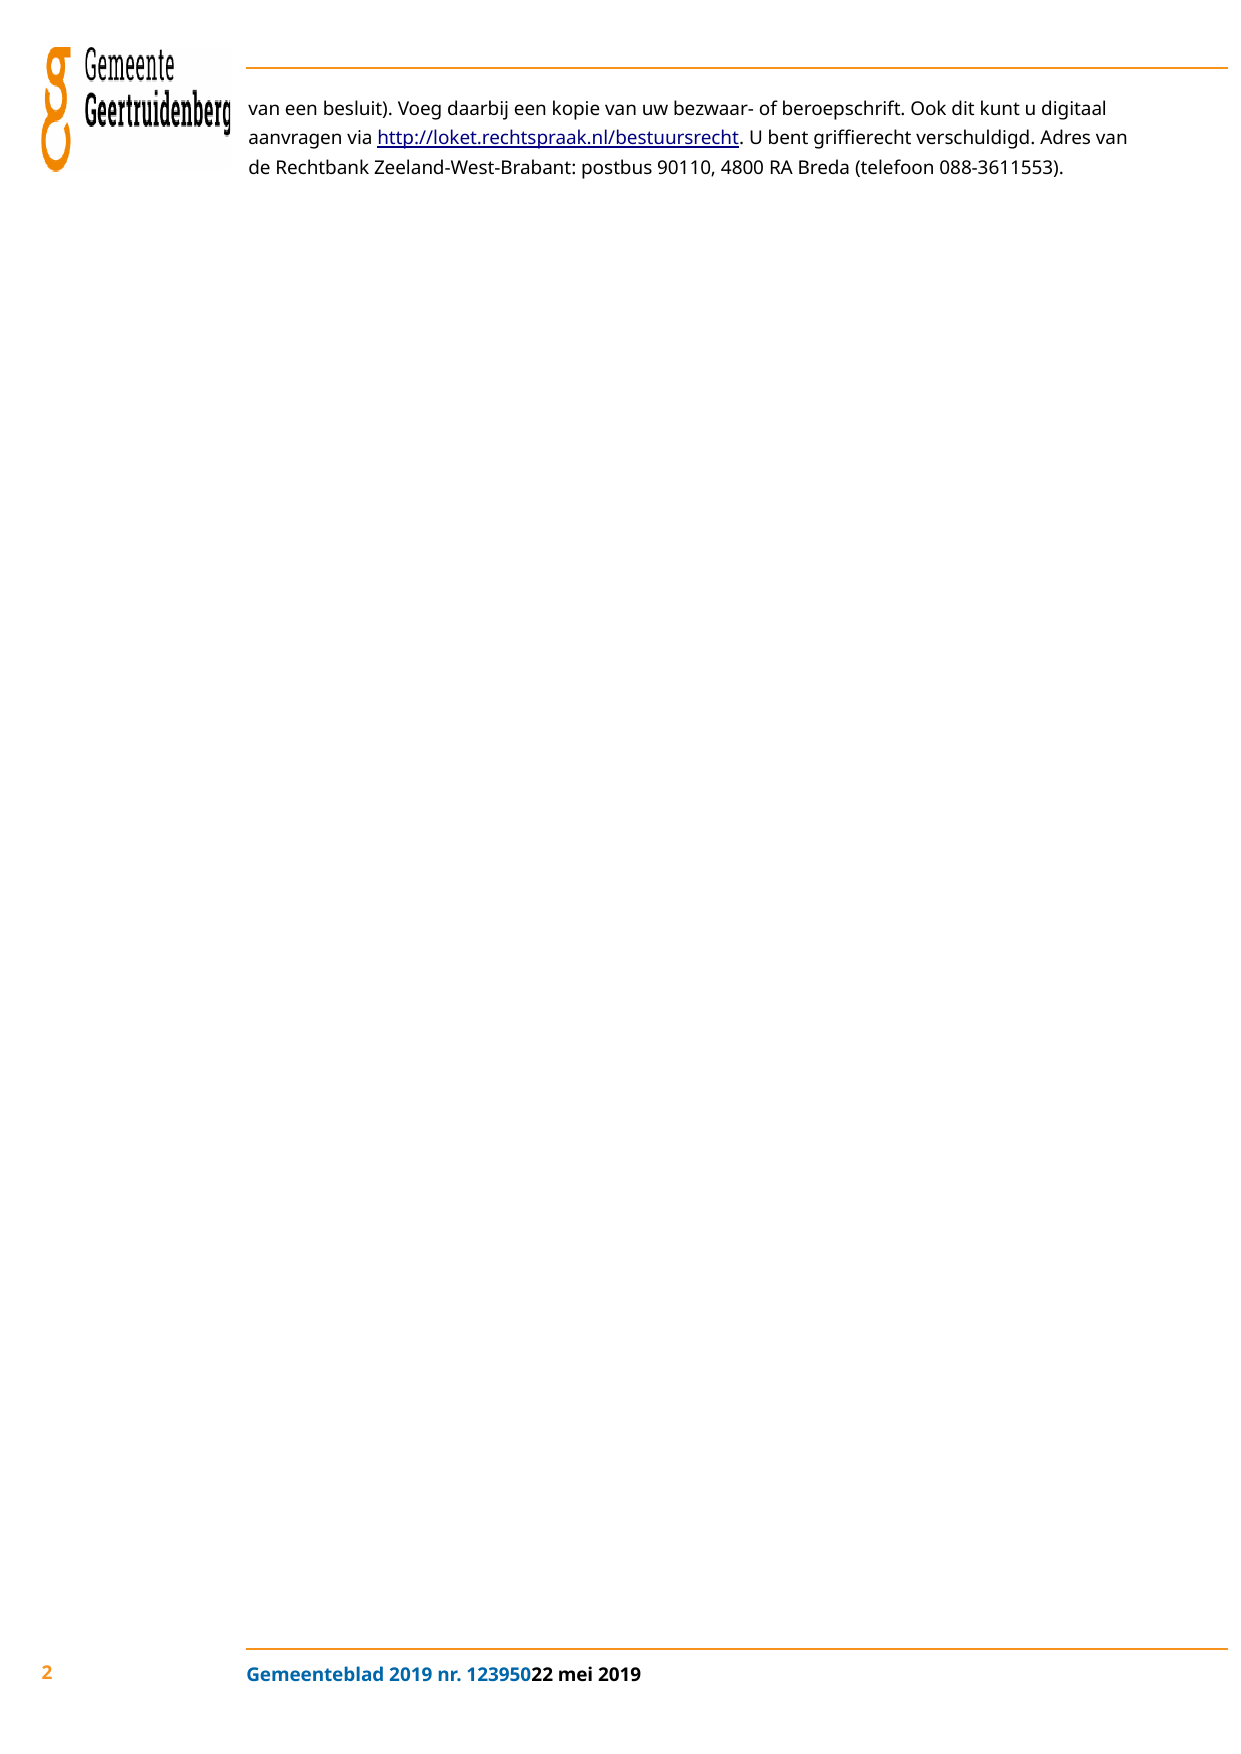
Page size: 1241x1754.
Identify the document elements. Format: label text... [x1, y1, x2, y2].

picture [41, 47, 231, 172]
text van een besluit). Voeg daarbij een kopie van uw bezwaar- of beroepschrift. Ook dit kunt u digitaal aanvragen via http://loket.rechtspraak.nl/bestuursrecht. U bent griffierecht verschuldigd. Adres van de Rechtbank Zeeland-West-Brabant: postbus 90110, 4800 RA Breda (telefoon 088-3611553). [248, 95, 1152, 180]
